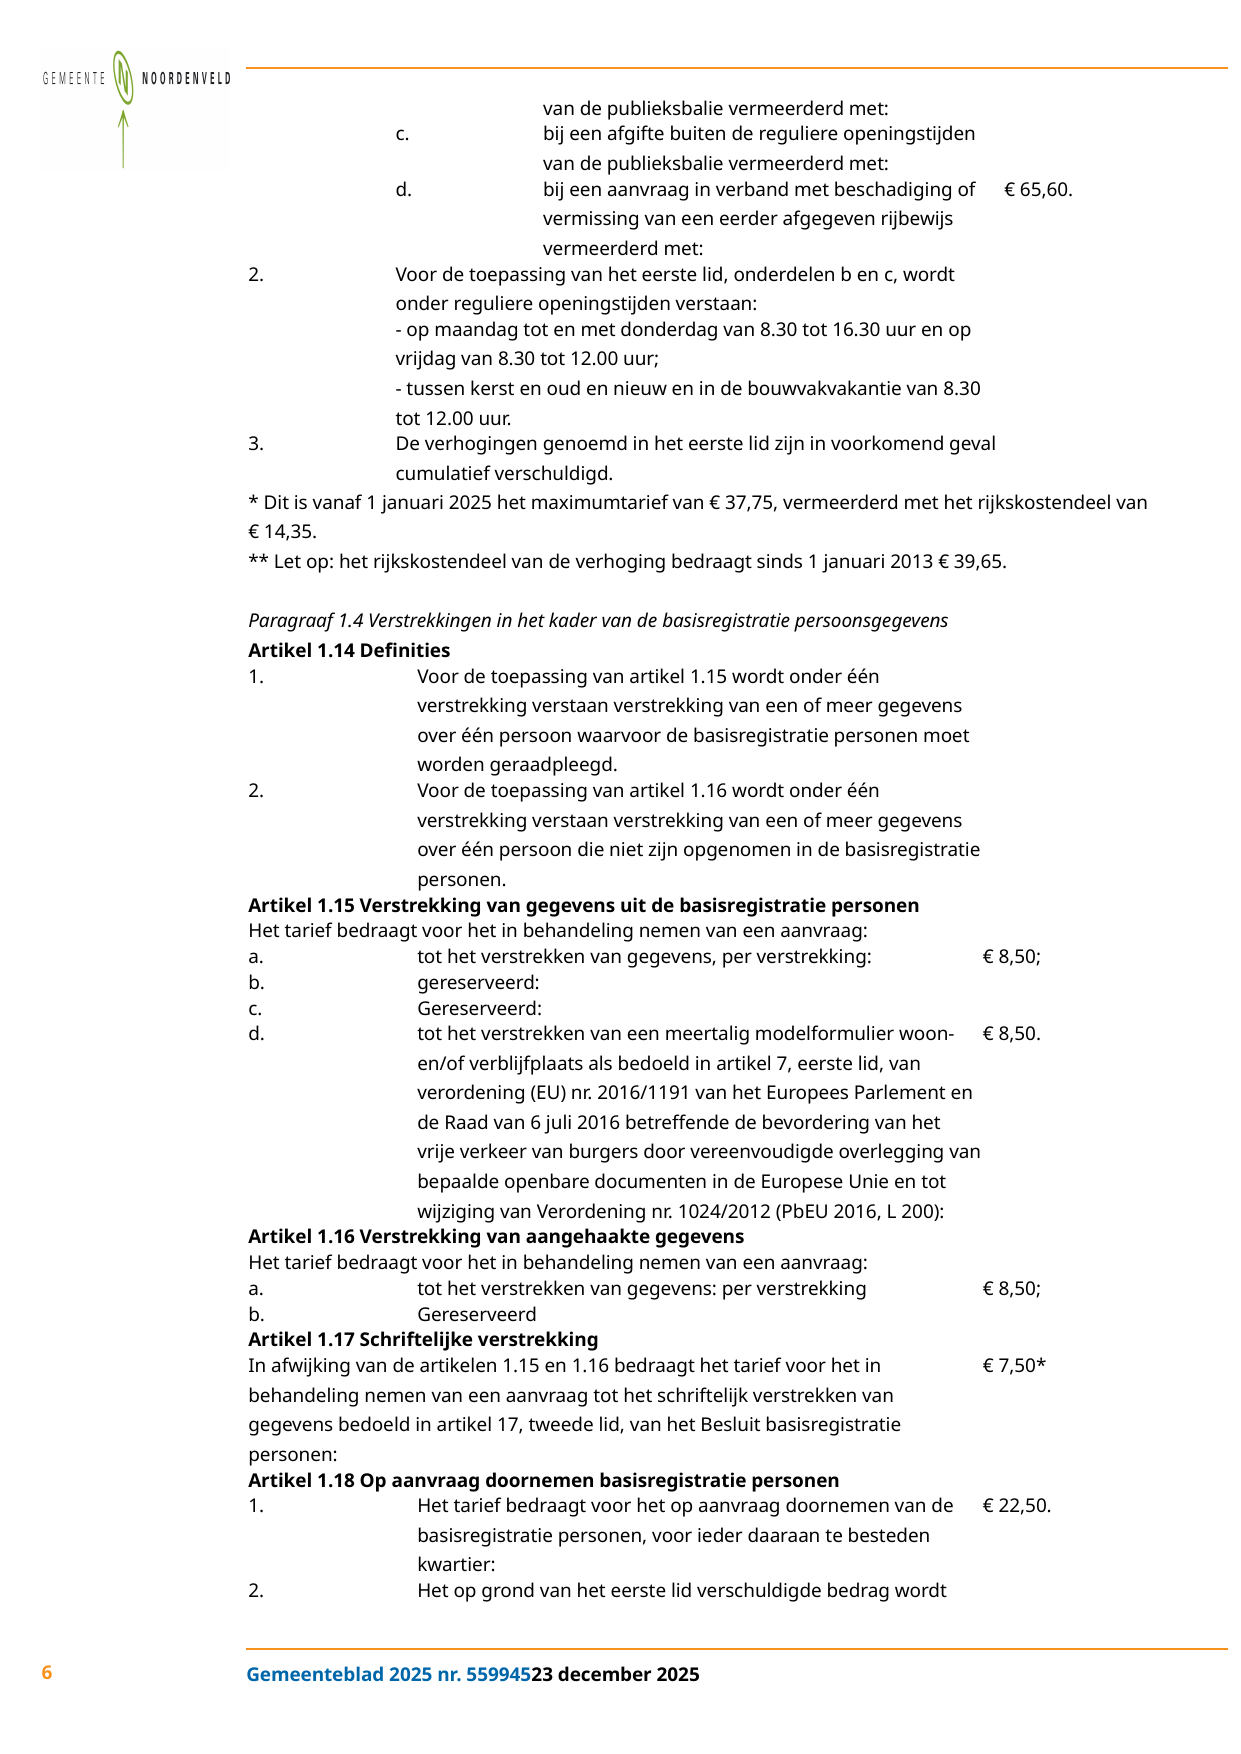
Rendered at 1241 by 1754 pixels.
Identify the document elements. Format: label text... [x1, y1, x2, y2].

table_cell d. [395, 176, 543, 261]
table_cell 1. [248, 663, 417, 777]
table_cell [983, 663, 1152, 777]
table_cell Gereserveerd: [417, 995, 983, 1020]
table_cell bij een afgifte buiten de reguliere openingstijden van de publieksbalie vermeerderd met: [543, 121, 1004, 176]
table_cell Artikel 1.15 Verstrekking van gegevens uit de basisregistratie personen [248, 892, 983, 917]
table_cell Het tarief bedraagt voor het in behandeling nemen van een aanvraag: [248, 1249, 983, 1275]
table_cell Het tarief bedraagt voor het op aanvraag doornemen van de basisregistratie personen, voor ieder daaraan te besteden kwartier: [417, 1493, 983, 1577]
table_cell [1004, 95, 1152, 121]
table_cell [1004, 316, 1152, 431]
table_cell [983, 1578, 1152, 1603]
table_cell € 8,50. [983, 1020, 1152, 1224]
table_cell Artikel 1.18 Op aanvraag doornemen basisregistratie personen [248, 1467, 983, 1492]
table_cell gereserveerd: [417, 969, 983, 995]
text Paragraaf 1.4 Verstrekkingen in het kader van de basisregistratie persoonsgegevens [248, 607, 1152, 633]
table_cell [983, 1327, 1152, 1352]
table_cell Voor de toepassing van artikel 1.15 wordt onder één verstrekking verstaan verstrekking van een of meer gegevens over één persoon waarvoor de basisregistratie personen moet worden geraadpleegd. [417, 663, 983, 777]
table_cell 3. [248, 431, 395, 486]
table_cell a. [248, 1275, 417, 1301]
table_cell [1004, 121, 1152, 176]
table_cell - op maandag tot en met donderdag van 8.30 tot 16.30 uur en op vrijdag van 8.30 tot 12.00 uur; - tussen kerst en oud en nieuw en in de bouwvakvakantie van 8.30 tot 12.00 uur. [395, 316, 1004, 431]
table_cell [983, 918, 1152, 943]
table_cell Voor de toepassing van artikel 1.16 wordt onder één verstrekking verstaan verstrekking van een of meer gegevens over één persoon die niet zijn opgenomen in de basisregistratie personen. [417, 777, 983, 892]
table_cell b. [248, 969, 417, 995]
table_cell [248, 121, 395, 176]
table_cell In afwijking van de artikelen 1.15 en 1.16 bedraagt het tarief voor het in behandeling nemen van een aanvraag tot het schriftelijk verstrekken van gegevens bedoeld in artikel 17, tweede lid, van het Besluit basisregistratie personen: [248, 1352, 983, 1467]
text ** Let op: het rijkskostendeel van de verhoging bedraagt sinds 1 januari 2013 € 39,65. [248, 548, 1152, 574]
table_header [983, 637, 1152, 663]
table_cell 2. [248, 1578, 417, 1603]
table_cell 2. [248, 777, 417, 892]
table_cell Gereserveerd [417, 1301, 983, 1327]
table_cell [983, 1224, 1152, 1249]
table_cell Het tarief bedraagt voor het in behandeling nemen van een aanvraag: [248, 918, 983, 943]
table_cell [983, 1467, 1152, 1492]
table_cell tot het verstrekken van gegevens: per verstrekking [417, 1275, 983, 1301]
table_cell [248, 95, 395, 121]
table_cell € 8,50; [983, 943, 1152, 969]
table_cell Het op grond van het eerste lid verschuldigde bedrag wordt [417, 1578, 983, 1603]
table_cell [248, 316, 395, 431]
table_cell 1. [248, 1493, 417, 1577]
table_cell [983, 1249, 1152, 1275]
table_cell van de publieksbalie vermeerderd met: [543, 95, 1004, 121]
table_cell c. [395, 121, 543, 176]
table_cell a. [248, 943, 417, 969]
picture [41, 47, 231, 172]
table_cell [1004, 261, 1152, 316]
table_cell c. [248, 995, 417, 1020]
table_cell [983, 777, 1152, 892]
table_cell d. [248, 1020, 417, 1224]
table_cell tot het verstrekken van een meertalig modelformulier woon- en/of verblijfplaats als bedoeld in artikel 7, eerste lid, van verordening (EU) nr. 2016/1191 van het Europees Parlement en de Raad van 6 juli 2016 betreffende de bevordering van het vrije verkeer van burgers door vereenvoudigde overlegging van bepaalde openbare documenten in de Europese Unie en tot wijziging van Verordening nr. 1024/2012 (PbEU 2016, L 200): [417, 1020, 983, 1224]
table_header Artikel 1.14 Definities [248, 637, 983, 663]
table_cell De verhogingen genoemd in het eerste lid zijn in voorkomend geval cumulatief verschuldigd. [395, 431, 1004, 486]
table_cell bij een aanvraag in verband met beschadiging of vermissing van een eerder afgegeven rijbewijs vermeerderd met: [543, 176, 1004, 261]
table_cell [983, 892, 1152, 917]
table_cell € 7,50* [983, 1352, 1152, 1467]
table_cell 2. [248, 261, 395, 316]
table_cell Artikel 1.17 Schriftelijke verstrekking [248, 1327, 983, 1352]
table_cell € 65,60. [1004, 176, 1152, 261]
table_cell tot het verstrekken van gegevens, per verstrekking: [417, 943, 983, 969]
table_cell Artikel 1.16 Verstrekking van aangehaakte gegevens [248, 1224, 983, 1249]
table_cell € 8,50; [983, 1275, 1152, 1301]
table_cell [395, 95, 543, 121]
table_cell [983, 969, 1152, 995]
table_cell [983, 1301, 1152, 1327]
table_cell € 22,50. [983, 1493, 1152, 1577]
table_cell b. [248, 1301, 417, 1327]
table_cell [1004, 431, 1152, 486]
table_cell [983, 995, 1152, 1020]
table_cell Voor de toepassing van het eerste lid, onderdelen b en c, wordt onder reguliere openingstijden verstaan: [395, 261, 1004, 316]
table_cell [248, 176, 395, 261]
text * Dit is vanaf 1 januari 2025 het maximumtarief van € 37,75, vermeerderd met het rijkskostendeel van € 14,35. [248, 489, 1152, 544]
